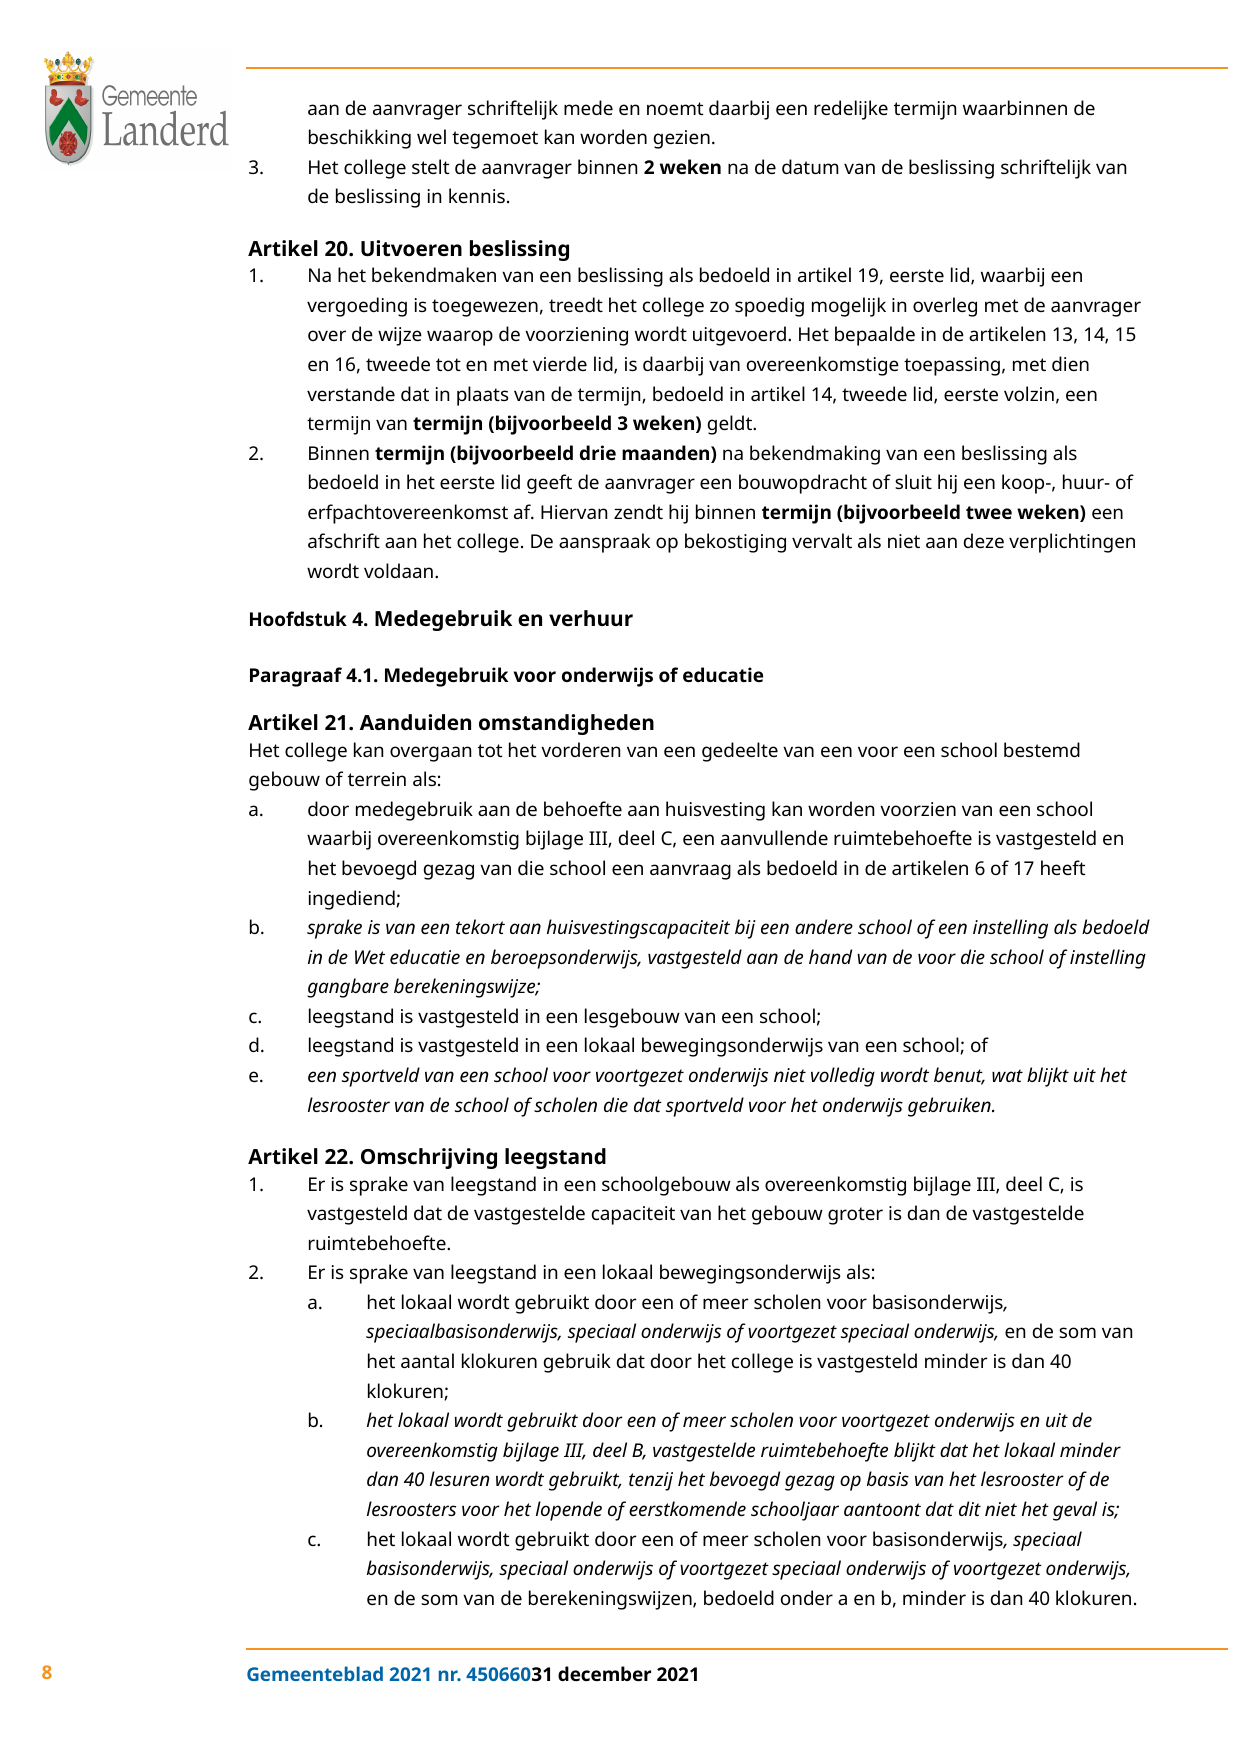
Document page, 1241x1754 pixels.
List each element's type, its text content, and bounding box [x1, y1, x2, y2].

list Er is sprake van leegstand in een lokaal bewegingsonderwijs als: [248, 1259, 1152, 1285]
list Er is sprake van leegstand in een schoolgebouw als overeenkomstig bijlage III, deel C, is vastgesteld dat de vastgestelde capaciteit van het gebouw groter is dan de vastgestelde ruimtebehoefte. [248, 1171, 1152, 1256]
text Artikel 22. Omschrijving leegstand [248, 1142, 1152, 1171]
list het lokaal wordt gebruikt door een of meer scholen voor voortgezet onderwijs en uit de overeenkomstig bijlage III, deel B, vastgestelde ruimtebehoefte blijkt dat het lokaal minder dan 40 lesuren wordt gebruikt, tenzij het bevoegd gezag op basis van het lesrooster of de lesroosters voor het lopende of eerstkomende schooljaar aantoont dat dit niet het geval is; [307, 1407, 1152, 1522]
list het lokaal wordt gebruikt door een of meer scholen voor basisonderwijs, speciaal basisonderwijs, speciaal onderwijs of voortgezet speciaal onderwijs of voortgezet onderwijs, en de som van de berekeningswijzen, bedoeld onder a en b, minder is dan 40 klokuren. [307, 1526, 1152, 1611]
text Hoofdstuk 4. Medegebruik en verhuur [248, 604, 1152, 632]
list Na het bekendmaken van een beslissing als bedoeld in artikel 19, eerste lid, waarbij een vergoeding is toegewezen, treedt het college zo spoedig mogelijk in overleg met de aanvrager over de wijze waarop de voorziening wordt uitgevoerd. Het bepaalde in de artikelen 13, 14, 15 en 16, tweede tot en met vierde lid, is daarbij van overeenkomstige toepassing, met dien verstande dat in plaats van de termijn, bedoeld in artikel 14, tweede lid, eerste volzin, een termijn van termijn (bijvoorbeeld 3 weken) geldt. [248, 262, 1152, 436]
list door medegebruik aan de behoefte aan huisvesting kan worden voorzien van een school waarbij overeenkomstig bijlage III, deel C, een aanvullende ruimtebehoefte is vastgesteld en het bevoegd gezag van die school een aanvraag als bedoeld in de artikelen 6 of 17 heeft ingediend; [248, 796, 1152, 911]
list Binnen termijn (bijvoorbeeld drie maanden) na bekendmaking van een beslissing als bedoeld in het eerste lid geeft de aanvrager een bouwopdracht of sluit hij een koop-, huur- of erfpachtovereenkomst af. Hiervan zendt hij binnen termijn (bijvoorbeeld twee weken) een afschrift aan het college. De aanspraak op bekostiging vervalt als niet aan deze verplichtingen wordt voldaan. [248, 440, 1152, 584]
text Artikel 21. Aanduiden omstandigheden [248, 708, 1152, 737]
list het lokaal wordt gebruikt door een of meer scholen voor basisonderwijs, speciaalbasisonderwijs, speciaal onderwijs of voortgezet speciaal onderwijs, en de som van het aantal klokuren gebruik dat door het college is vastgesteld minder is dan 40 klokuren; [307, 1289, 1152, 1403]
list leegstand is vastgesteld in een lokaal bewegingsonderwijs van een school; of [248, 1033, 1152, 1058]
text Het college kan overgaan tot het vorderen van een gedeelte van een voor een school bestemd gebouw of terrein als: [248, 737, 1152, 792]
list leegstand is vastgesteld in een lesgebouw van een school; [248, 1003, 1152, 1029]
text Paragraaf 4.1. Medegebruik voor onderwijs of educatie [248, 662, 1152, 688]
text Artikel 20. Uitvoeren beslissing [248, 234, 1152, 262]
list aan de aanvrager schriftelijk mede en noemt daarbij een redelijke termijn waarbinnen de beschikking wel tegemoet kan worden gezien. [248, 95, 1152, 150]
list een sportveld van een school voor voortgezet onderwijs niet volledig wordt benut, wat blijkt uit het lesrooster van de school of scholen die dat sportveld voor het onderwijs gebruiken. [248, 1062, 1152, 1118]
list sprake is van een tekort aan huisvestingscapaciteit bij een andere school of een instelling als bedoeld in de Wet educatie en beroepsonderwijs, vastgesteld aan de hand van de voor die school of instelling gangbare berekeningswijze; [248, 914, 1152, 999]
list Het college stelt de aanvrager binnen 2 weken na de datum van de beslissing schriftelijk van de beslissing in kennis. [248, 154, 1152, 209]
picture [41, 47, 231, 172]
